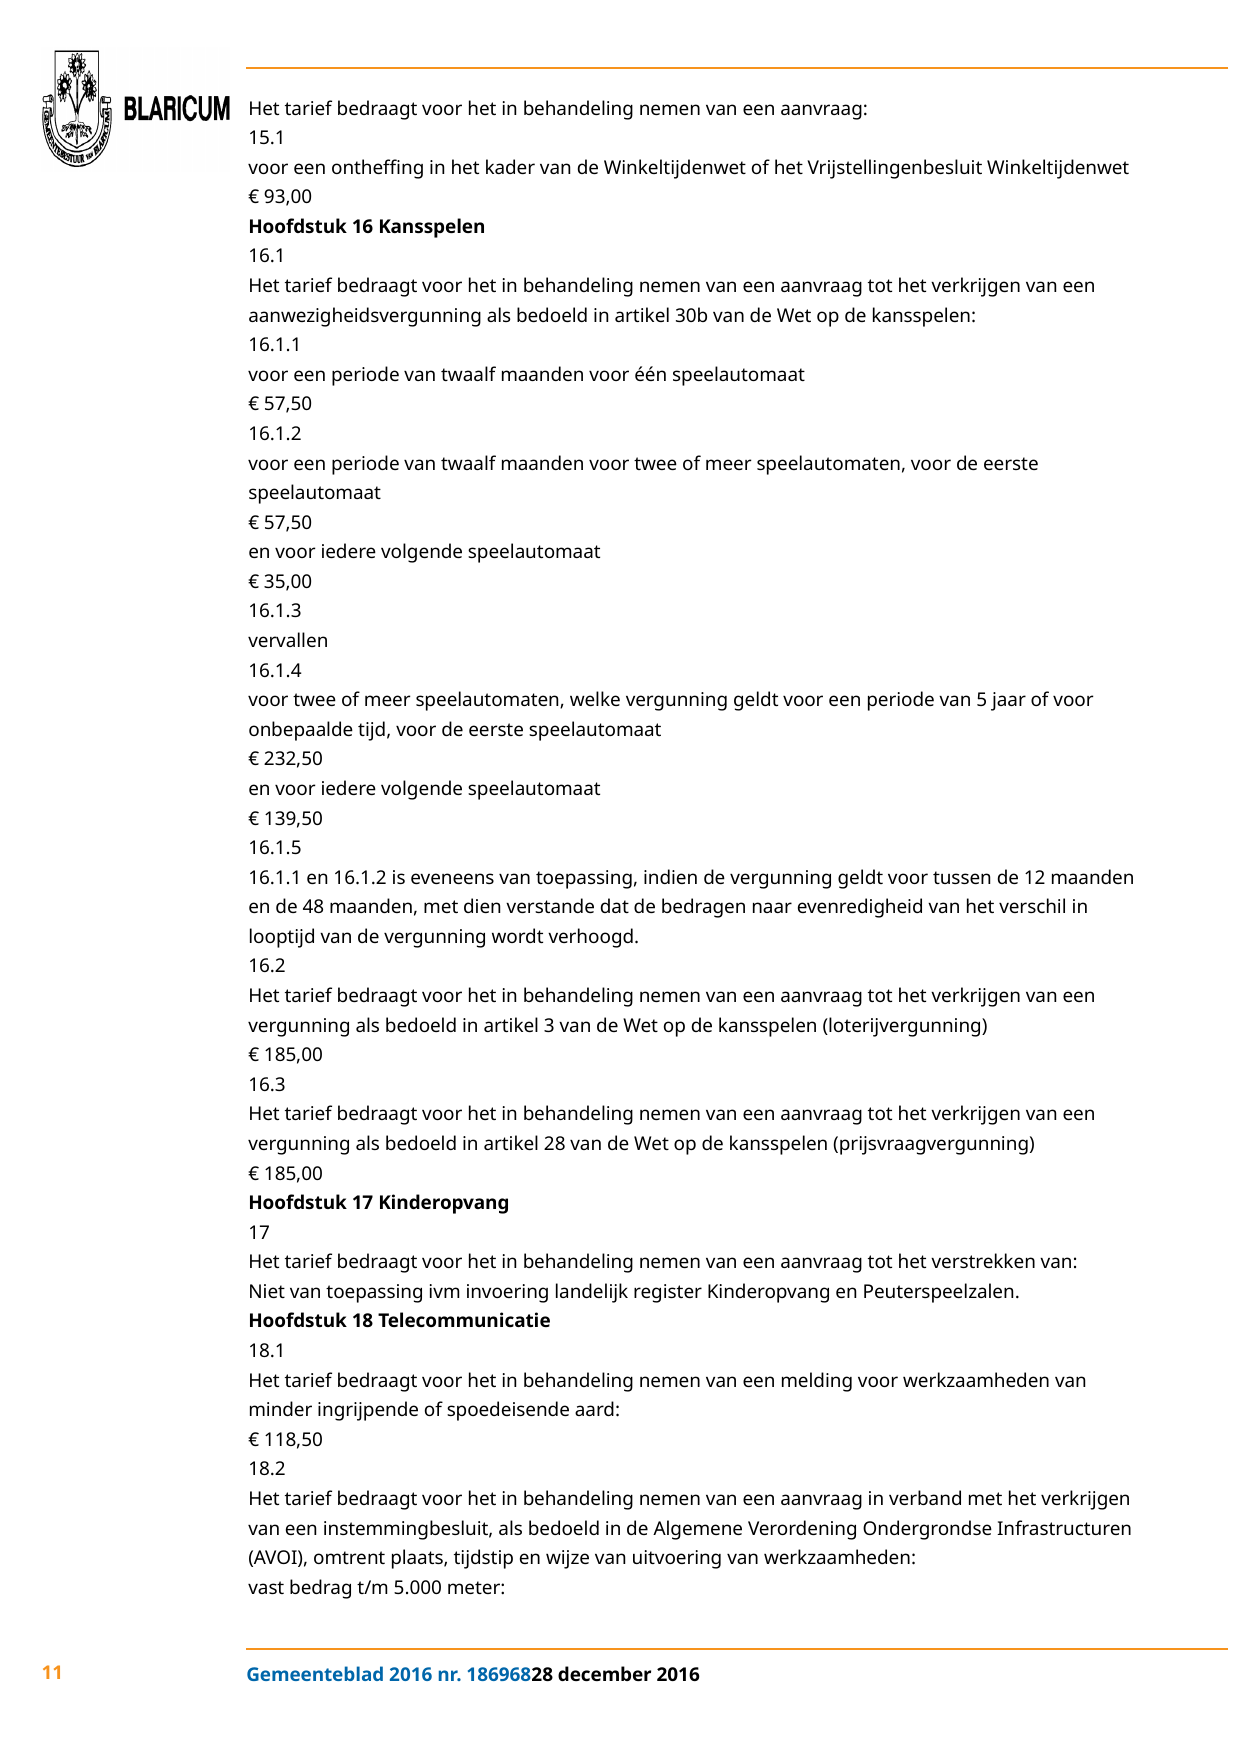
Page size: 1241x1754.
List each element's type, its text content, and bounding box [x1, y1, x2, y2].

text voor een periode van twaalf maanden voor twee of meer speelautomaten, voor de eerste speelautomaat [248, 450, 1152, 505]
text € 139,50 [248, 805, 1152, 831]
text voor een ontheffing in het kader van de Winkeltijdenwet of het Vrijstellingenbesluit Winkeltijdenwet [248, 154, 1152, 180]
text en voor iedere volgende speelautomaat [248, 775, 1152, 801]
text € 57,50 [248, 391, 1152, 416]
text € 57,50 [248, 509, 1152, 535]
text Het tarief bedraagt voor het in behandeling nemen van een melding voor werkzaamheden van minder ingrijpende of spoedeisende aard: [248, 1367, 1152, 1422]
text 18.1 [248, 1337, 1152, 1363]
text € 232,50 [248, 746, 1152, 771]
text Hoofdstuk 16 Kansspelen [248, 213, 1152, 239]
text 16.1.1 [248, 331, 1152, 357]
text en voor iedere volgende speelautomaat [248, 538, 1152, 564]
text vast bedrag t/m 5.000 meter: [248, 1574, 1152, 1600]
text 16.1.2 [248, 420, 1152, 446]
text Het tarief bedraagt voor het in behandeling nemen van een aanvraag in verband met het verkrijgen van een instemmingbesluit, als bedoeld in de Algemene Verordening Ondergrondse Infrastructuren (AVOI), omtrent plaats, tijdstip en wijze van uitvoering van werkzaamheden: [248, 1485, 1152, 1570]
text Hoofdstuk 17 Kinderopvang [248, 1189, 1152, 1215]
text € 93,00 [248, 183, 1152, 209]
text Het tarief bedraagt voor het in behandeling nemen van een aanvraag tot het verkrijgen van een vergunning als bedoeld in artikel 3 van de Wet op de kansspelen (loterijvergunning) [248, 982, 1152, 1038]
text 16.1.5 [248, 834, 1152, 860]
text Het tarief bedraagt voor het in behandeling nemen van een aanvraag tot het verkrijgen van een vergunning als bedoeld in artikel 28 van de Wet op de kansspelen (prijsvraagvergunning) [248, 1101, 1152, 1156]
text 16.1 [248, 243, 1152, 268]
text 16.1.1 en 16.1.2 is eveneens van toepassing, indien de vergunning geldt voor tussen de 12 maanden en de 48 maanden, met dien verstande dat de bedragen naar evenredigheid van het verschil in looptijd van de vergunning wordt verhoogd. [248, 864, 1152, 949]
text 16.1.4 [248, 657, 1152, 683]
text € 35,00 [248, 568, 1152, 594]
text € 118,50 [248, 1426, 1152, 1452]
text Hoofdstuk 18 Telecommunicatie [248, 1308, 1152, 1333]
text Het tarief bedraagt voor het in behandeling nemen van een aanvraag tot het verkrijgen van een aanwezigheidsvergunning als bedoeld in artikel 30b van de Wet op de kansspelen: [248, 272, 1152, 328]
text Het tarief bedraagt voor het in behandeling nemen van een aanvraag tot het verstrekken van: [248, 1248, 1152, 1274]
text 16.1.3 [248, 598, 1152, 623]
text voor een periode van twaalf maanden voor één speelautomaat [248, 361, 1152, 387]
text voor twee of meer speelautomaten, welke vergunning geldt voor een periode van 5 jaar of voor onbepaalde tijd, voor de eerste speelautomaat [248, 686, 1152, 742]
text vervallen [248, 627, 1152, 653]
text Het tarief bedraagt voor het in behandeling nemen van een aanvraag: [248, 95, 1152, 121]
text 17 [248, 1219, 1152, 1245]
text Niet van toepassing ivm invoering landelijk register Kinderopvang en Peuterspeelzalen. [248, 1278, 1152, 1304]
text 16.2 [248, 953, 1152, 978]
picture [41, 47, 231, 172]
text € 185,00 [248, 1160, 1152, 1186]
text € 185,00 [248, 1041, 1152, 1067]
text 15.1 [248, 124, 1152, 150]
text 16.3 [248, 1071, 1152, 1097]
text 18.2 [248, 1456, 1152, 1481]
